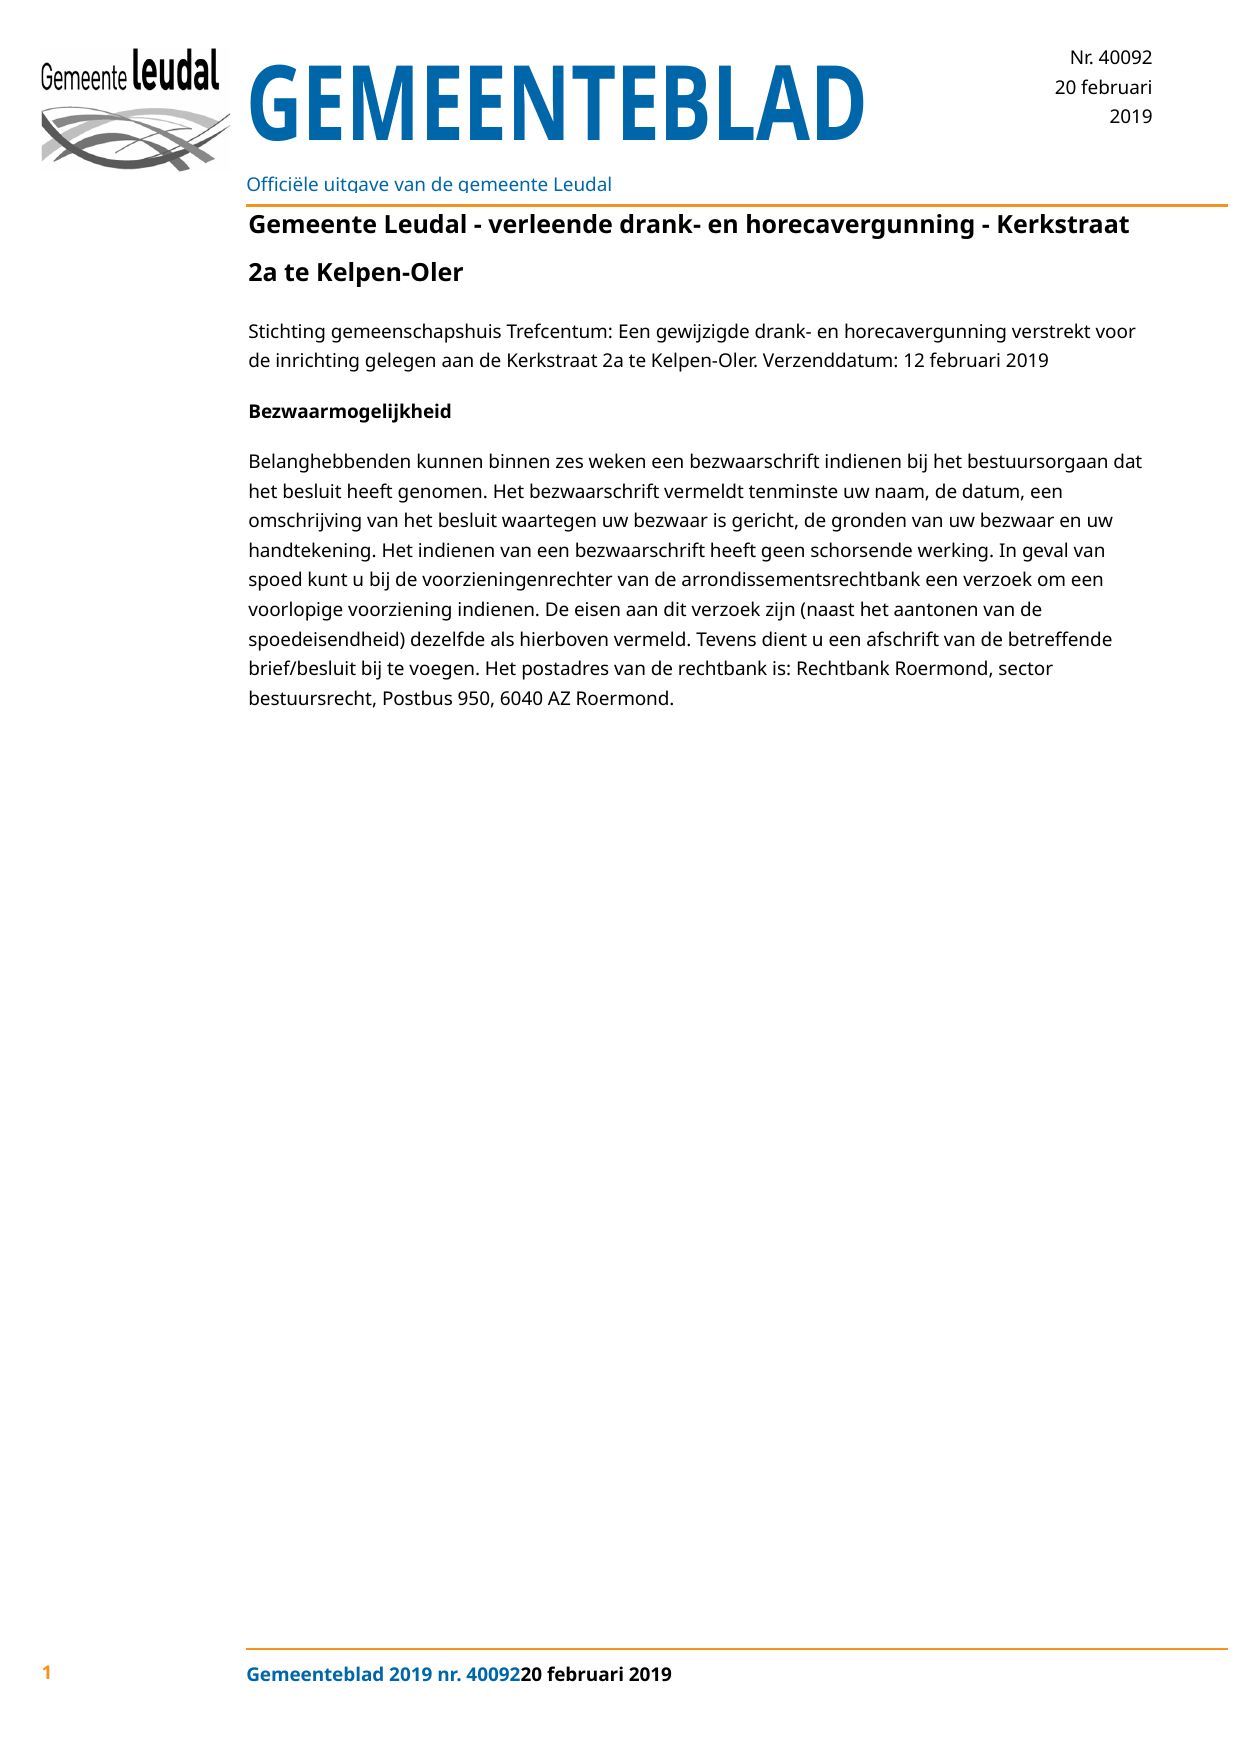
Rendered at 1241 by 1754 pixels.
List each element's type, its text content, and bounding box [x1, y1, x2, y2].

text Belanghebbenden kunnen binnen zes weken een bezwaarschrift indienen bij het bestuursorgaan dat het besluit heeft genomen. Het bezwaarschrift vermeldt tenminste uw naam, de datum, een omschrijving van het besluit waartegen uw bezwaar is gericht, de gronden van uw bezwaar en uw handtekening. Het indienen van een bezwaarschrift heeft geen schorsende werking. In geval van spoed kunt u bij de voorzieningenrechter van de arrondissementsrechtbank een verzoek om een voorlopige voorziening indienen. De eisen aan dit verzoek zijn (naast het aantonen van de spoedeisendheid) dezelfde als hierboven vermeld. Tevens dient u een afschrift van de betreffende brief/besluit bij te voegen. Het postadres van de rechtbank is: Rechtbank Roermond, sector bestuursrecht, Postbus 950, 6040 AZ Roermond. [248, 448, 1152, 711]
text Bezwaarmogelijkheid [248, 398, 1152, 424]
text Stichting gemeenschapshuis Trefcentum: Een gewijzigde drank- en horecavergunning verstrekt voor de inrichting gelegen aan de Kerkstraat 2a te Kelpen-Oler. Verzenddatum: 12 februari 2019 [248, 318, 1152, 373]
text Gemeente Leudal - verleende drank- en horecavergunning - Kerkstraat 2a te Kelpen-Oler [248, 207, 1152, 288]
picture [41, 47, 231, 172]
